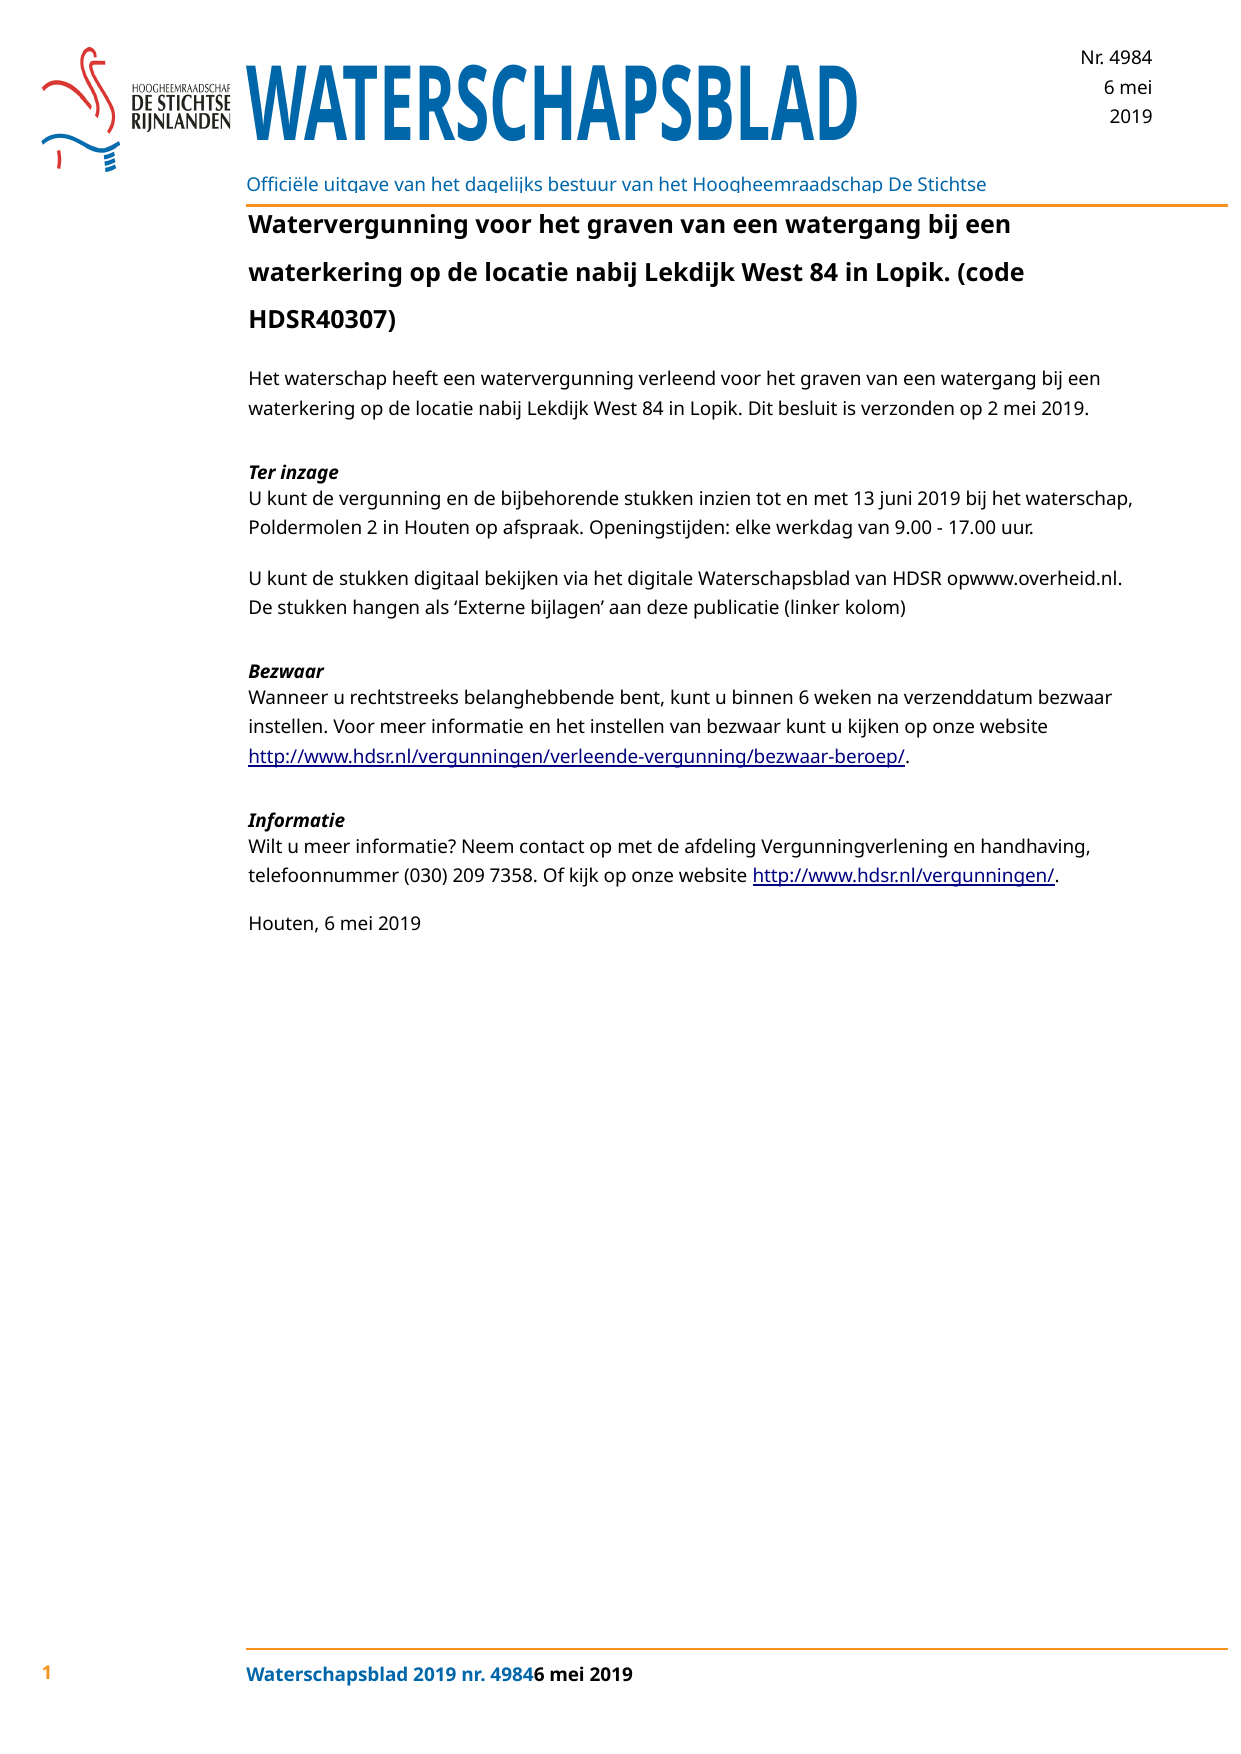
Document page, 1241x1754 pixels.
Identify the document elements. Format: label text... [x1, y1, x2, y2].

picture [41, 47, 231, 172]
text U kunt de stukken digitaal bekijken via het digitale Waterschapsblad van HDSR opwww.overheid.nl. De stukken hangen als ‘Externe bijlagen’ aan deze publicatie (linker kolom) [248, 565, 1152, 620]
text Informatie [248, 807, 1152, 833]
text Wanneer u rechtstreeks belanghebbende bent, kunt u binnen 6 weken na verzenddatum bezwaar instellen. Voor meer informatie en het instellen van bezwaar kunt u kijken op onze website http://www.hdsr.nl/vergunningen/verleende-vergunning/bezwaar-beroep/. [248, 684, 1152, 769]
text Watervergunning voor het graven van een watergang bij een waterkering op de locatie nabij Lekdijk West 84 in Lopik. (code HDSR40307) [248, 207, 1152, 336]
text Wilt u meer informatie? Neem contact op met de afdeling Vergunningverlening en handhaving, telefoonnummer (030) 209 7358. Of kijk op onze website http://www.hdsr.nl/vergunningen/. [248, 833, 1152, 888]
text Het waterschap heeft een watervergunning verleend voor het graven van een watergang bij een waterkering op de locatie nabij Lekdijk West 84 in Lopik. Dit besluit is verzonden op 2 mei 2019. [248, 366, 1152, 421]
text U kunt de vergunning en de bijbehorende stukken inzien tot en met 13 juni 2019 bij het waterschap, Poldermolen 2 in Houten op afspraak. Openingstijden: elke werkdag van 9.00 - 17.00 uur. [248, 485, 1152, 540]
text Ter inzage [248, 459, 1152, 485]
text Bezwaar [248, 658, 1152, 684]
text Houten, 6 mei 2019 [248, 910, 1152, 936]
